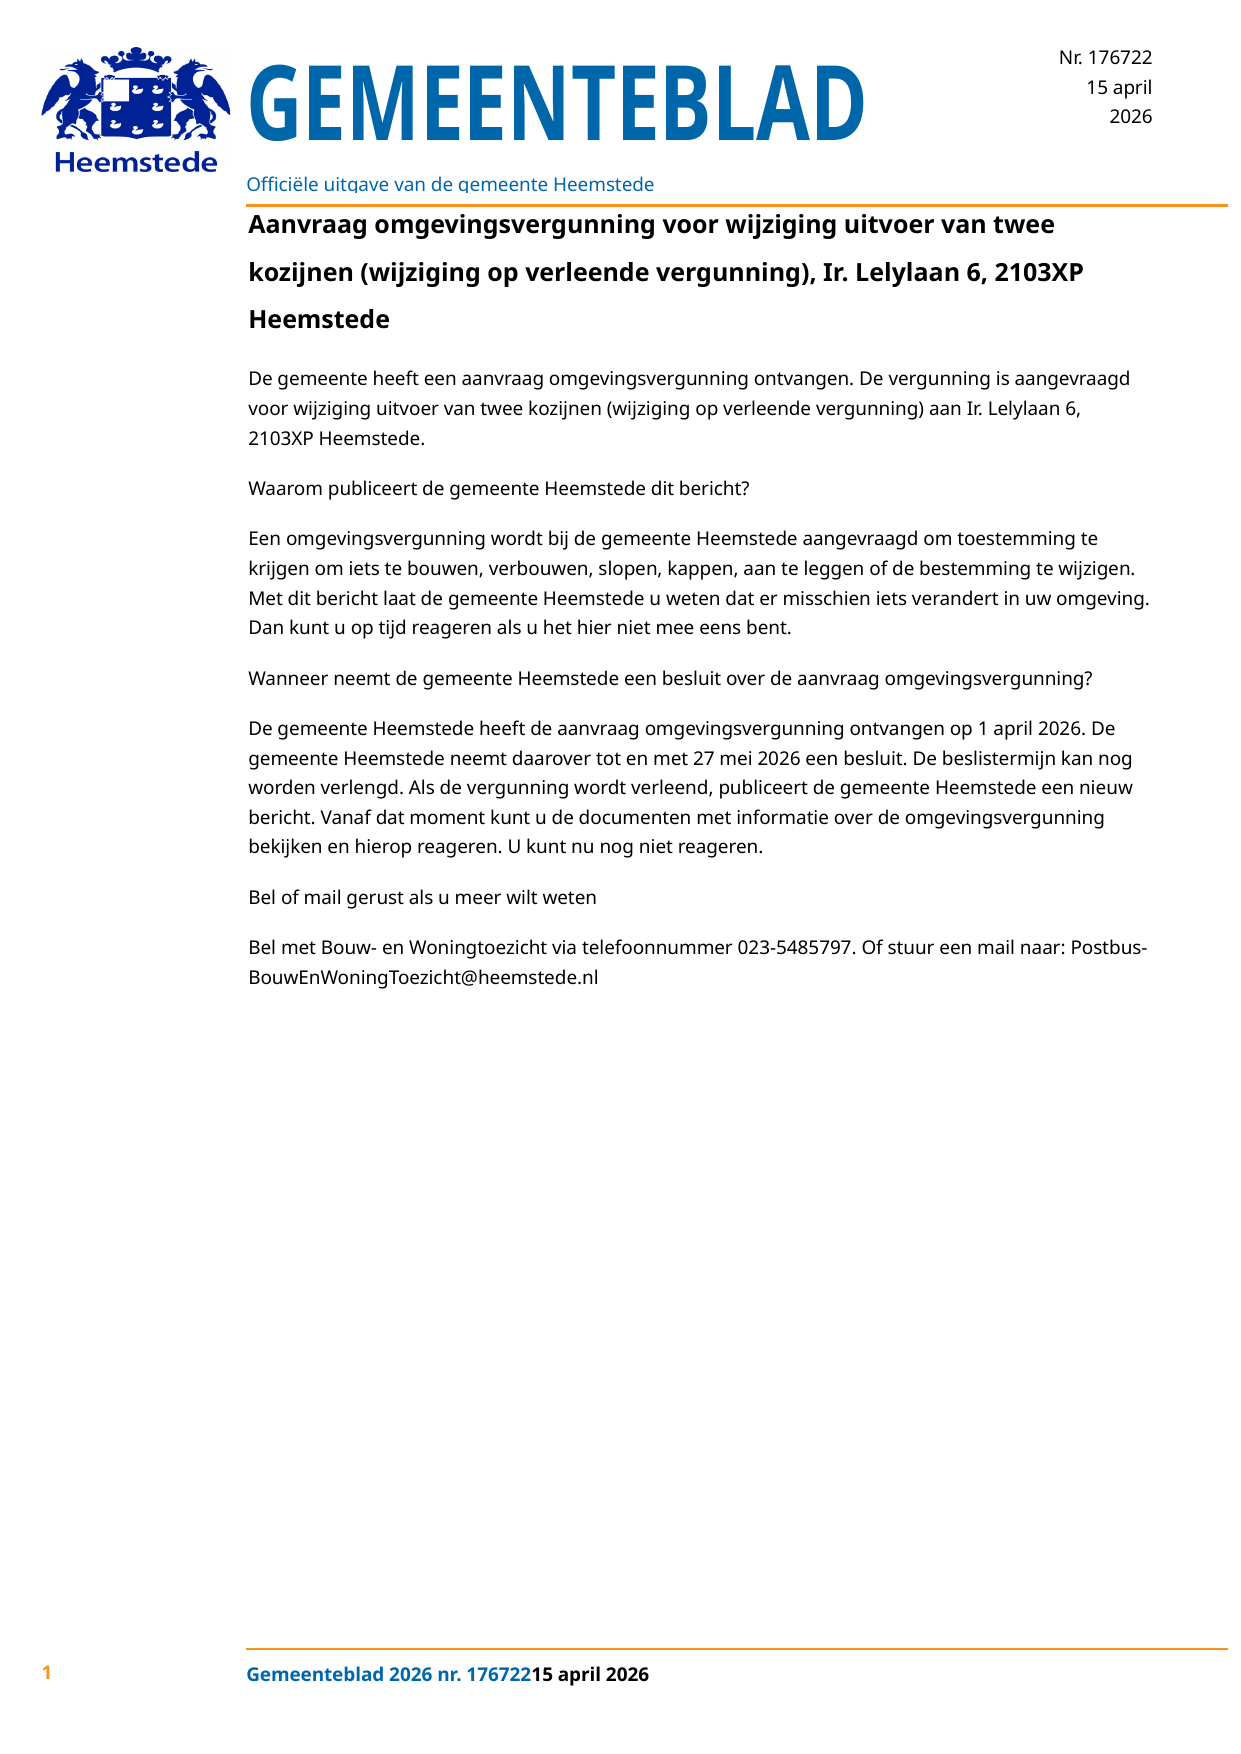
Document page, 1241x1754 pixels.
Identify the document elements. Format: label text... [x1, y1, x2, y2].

text Waarom publiceert de gemeente Heemstede dit bericht? [248, 475, 1152, 501]
text De gemeente heeft een aanvraag omgevingsvergunning ontvangen. De vergunning is aangevraagd voor wijziging uitvoer van twee kozijnen (wijziging op verleende vergunning) aan Ir. Lelylaan 6, 2103XP Heemstede. [248, 366, 1152, 450]
text Bel met Bouw- en Woningtoezicht via telefoonnummer 023-5485797. Of stuur een mail naar: Postbus-BouwEnWoningToezicht@heemstede.nl [248, 934, 1152, 989]
text De gemeente Heemstede heeft de aanvraag omgevingsvergunning ontvangen op 1 april 2026. De gemeente Heemstede neemt daarover tot en met 27 mei 2026 een besluit. De beslistermijn kan nog worden verlengd. Als de vergunning wordt verleend, publiceert de gemeente Heemstede een nieuw bericht. Vanaf dat moment kunt u de documenten met informatie over de omgevingsvergunning bekijken en hierop reageren. U kunt nu nog niet reageren. [248, 715, 1152, 859]
picture [41, 47, 231, 172]
text Wanneer neemt de gemeente Heemstede een besluit over de aanvraag omgevingsvergunning? [248, 665, 1152, 690]
text Een omgevingsvergunning wordt bij de gemeente Heemstede aangevraagd om toestemming te krijgen om iets te bouwen, verbouwen, slopen, kappen, aan te leggen of de bestemming te wijzigen. Met dit bericht laat de gemeente Heemstede u weten dat er misschien iets verandert in uw omgeving. Dan kunt u op tijd reageren als u het hier niet mee eens bent. [248, 526, 1152, 640]
text Bel of mail gerust als u meer wilt weten [248, 884, 1152, 909]
text Aanvraag omgevingsvergunning voor wijziging uitvoer van twee kozijnen (wijziging op verleende vergunning), Ir. Lelylaan 6, 2103XP Heemstede [248, 207, 1152, 336]
